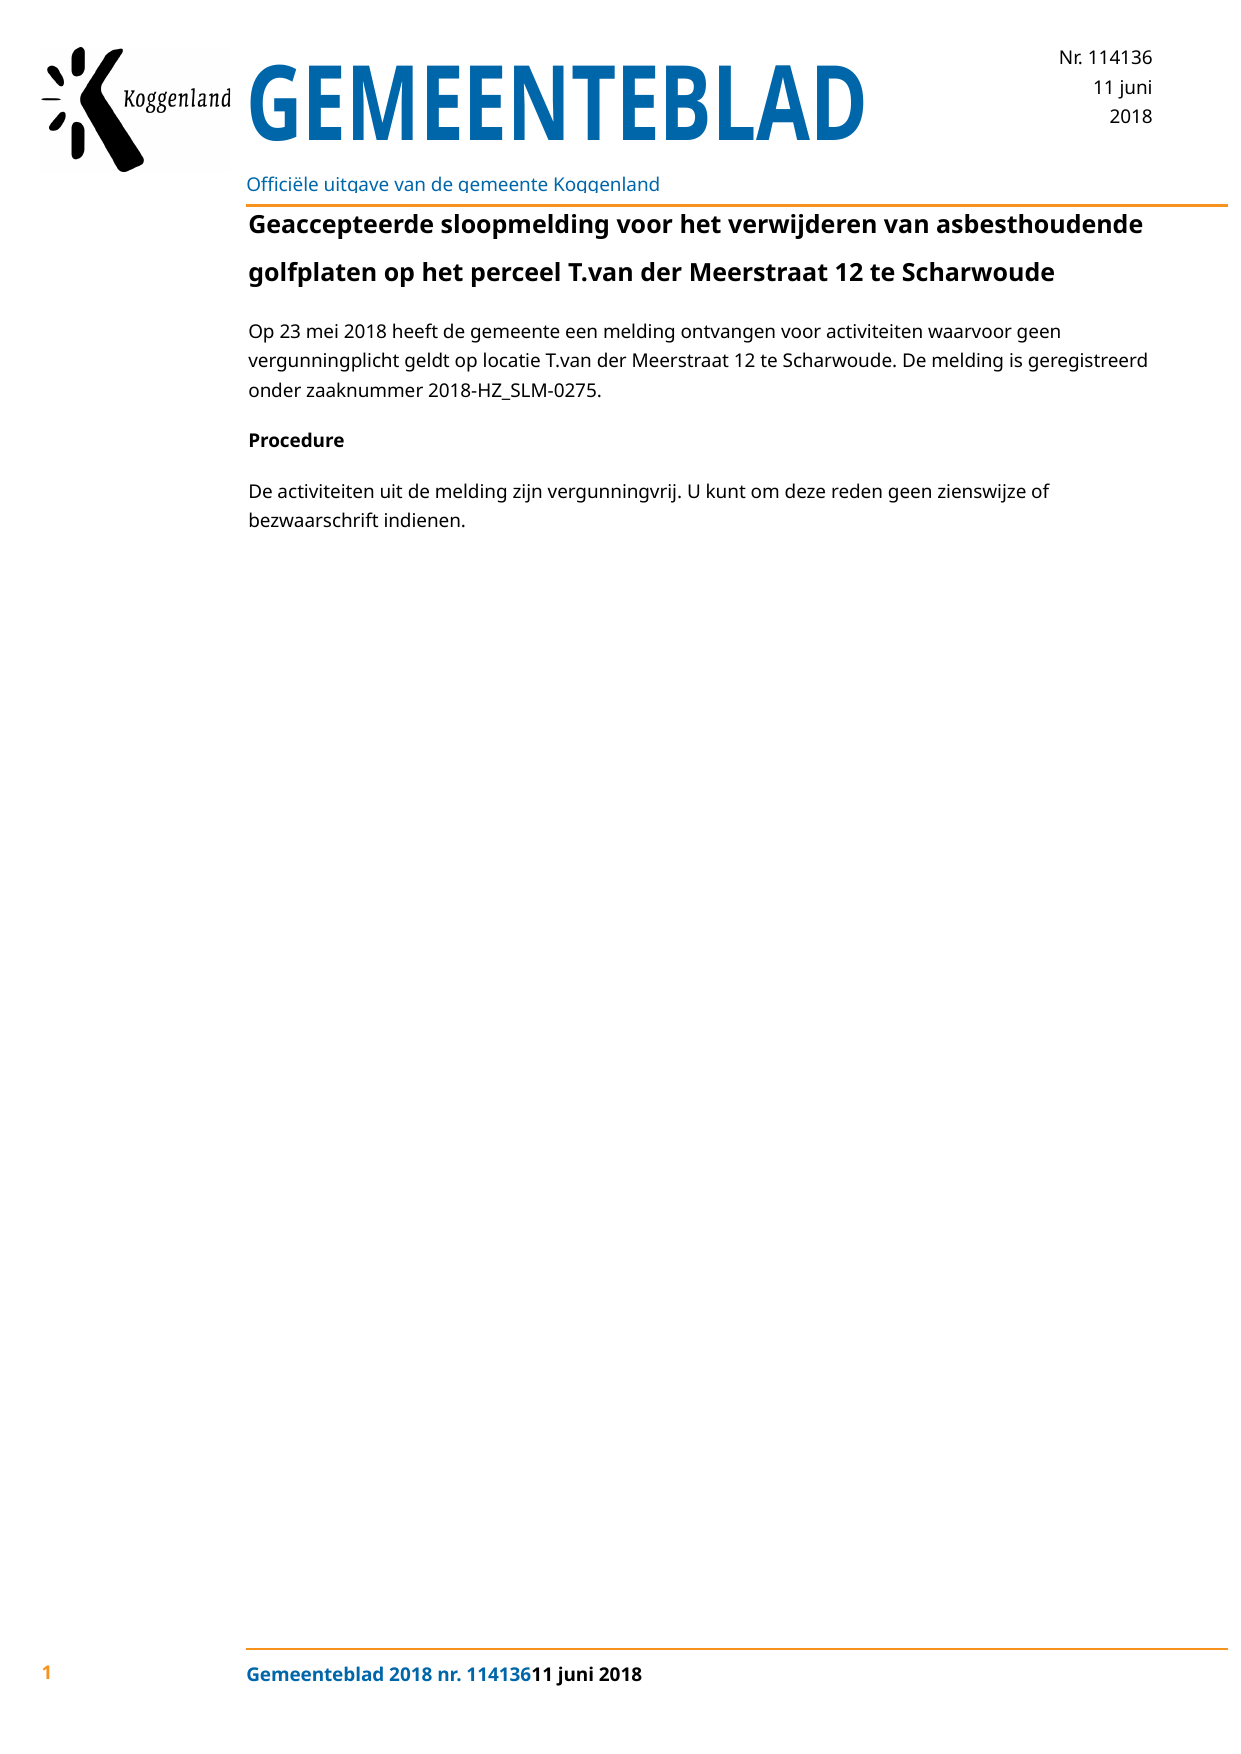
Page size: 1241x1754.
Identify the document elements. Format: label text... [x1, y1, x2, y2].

picture [41, 47, 231, 172]
text Procedure [248, 427, 1152, 453]
text Op 23 mei 2018 heeft de gemeente een melding ontvangen voor activiteiten waarvoor geen vergunningplicht geldt op locatie T.van der Meerstraat 12 te Scharwoude. De melding is geregistreerd onder zaaknummer 2018-HZ_SLM-0275. [248, 318, 1152, 403]
text De activiteiten uit de melding zijn vergunningvrij. U kunt om deze reden geen zienswijze of bezwaarschrift indienen. [248, 478, 1152, 533]
text Geaccepteerde sloopmelding voor het verwijderen van asbesthoudende golfplaten op het perceel T.van der Meerstraat 12 te Scharwoude [248, 207, 1152, 288]
